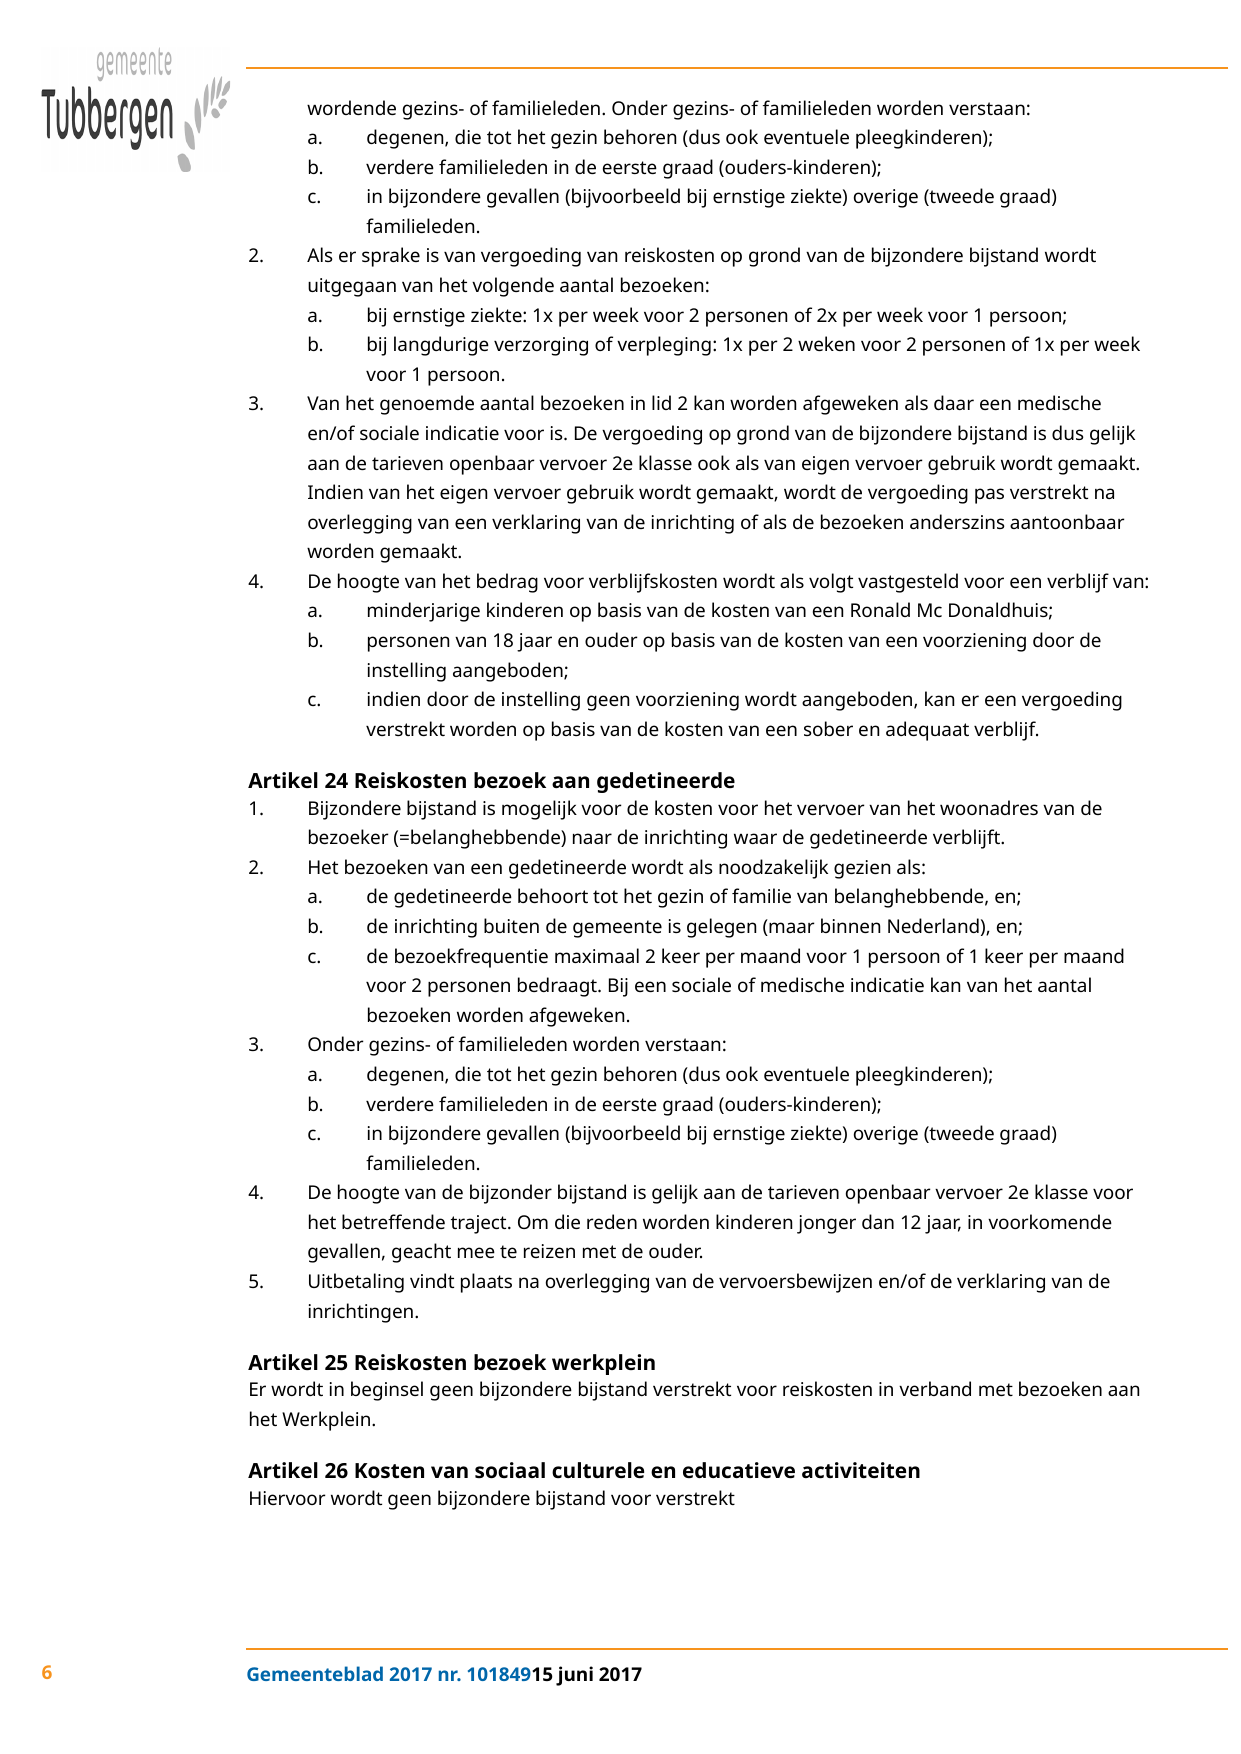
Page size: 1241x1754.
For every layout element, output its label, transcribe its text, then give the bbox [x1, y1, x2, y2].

list verdere familieleden in de eerste graad (ouders-kinderen); [307, 1091, 1152, 1116]
list personen van 18 jaar en ouder op basis van de kosten van een voorziening door de instelling aangeboden; [307, 627, 1152, 683]
list Als er sprake is van vergoeding van reiskosten op grond van de bijzondere bijstand wordt uitgegaan van het volgende aantal bezoeken: [248, 243, 1152, 298]
text Artikel 24 Reiskosten bezoek aan gedetineerde [248, 766, 1152, 795]
list Onder gezins- of familieleden worden verstaan: [248, 1032, 1152, 1057]
list de gedetineerde behoort tot het gezin of familie van belanghebbende, en; [307, 884, 1152, 909]
text Artikel 26 Kosten van sociaal culturele en educatieve activiteiten [248, 1457, 1152, 1485]
list bij langdurige verzorging of verpleging: 1x per 2 weken voor 2 personen of 1x per week voor 1 persoon. [307, 331, 1152, 387]
list verdere familieleden in de eerste graad (ouders-kinderen); [307, 154, 1152, 180]
list in bijzondere gevallen (bijvoorbeeld bij ernstige ziekte) overige (tweede graad) familieleden. [307, 183, 1152, 239]
picture [41, 47, 231, 172]
list Bijzondere bijstand is mogelijk voor de kosten voor het vervoer van het woonadres van de bezoeker (=belanghebbende) naar de inrichting waar de gedetineerde verblijft. [248, 795, 1152, 850]
list de inrichting buiten de gemeente is gelegen (maar binnen Nederland), en; [307, 913, 1152, 939]
text Hiervoor wordt geen bijzondere bijstand voor verstrekt [248, 1485, 1152, 1511]
list wordende gezins- of familieleden. Onder gezins- of familieleden worden verstaan: [248, 95, 1152, 121]
list bij ernstige ziekte: 1x per week voor 2 personen of 2x per week voor 1 persoon; [307, 302, 1152, 328]
list De hoogte van de bijzonder bijstand is gelijk aan de tarieven openbaar vervoer 2e klasse voor het betreffende traject. Om die reden worden kinderen jonger dan 12 jaar, in voorkomende gevallen, geacht mee te reizen met de ouder. [248, 1179, 1152, 1264]
list De hoogte van het bedrag voor verblijfskosten wordt als volgt vastgesteld voor een verblijf van: [248, 568, 1152, 594]
list de bezoekfrequentie maximaal 2 keer per maand voor 1 persoon of 1 keer per maand voor 2 personen bedraagt. Bij een sociale of medische indicatie kan van het aantal bezoeken worden afgeweken. [307, 943, 1152, 1028]
list Van het genoemde aantal bezoeken in lid 2 kan worden afgeweken als daar een medische en/of sociale indicatie voor is. De vergoeding op grond van de bijzondere bijstand is dus gelijk aan de tarieven openbaar vervoer 2e klasse ook als van eigen vervoer gebruik wordt gemaakt. Indien van het eigen vervoer gebruik wordt gemaakt, wordt de vergoeding pas verstrekt na overlegging van een verklaring van de inrichting of als de bezoeken anderszins aantoonbaar worden gemaakt. [248, 391, 1152, 564]
list minderjarige kinderen op basis van de kosten van een Ronald Mc Donaldhuis; [307, 598, 1152, 623]
list in bijzondere gevallen (bijvoorbeeld bij ernstige ziekte) overige (tweede graad) familieleden. [307, 1120, 1152, 1176]
list Uitbetaling vindt plaats na overlegging van de vervoersbewijzen en/of de verklaring van de inrichtingen. [248, 1268, 1152, 1323]
text Artikel 25 Reiskosten bezoek werkplein [248, 1348, 1152, 1377]
list indien door de instelling geen voorziening wordt aangeboden, kan er een vergoeding verstrekt worden op basis van de kosten van een sober en adequaat verblijf. [307, 686, 1152, 742]
text Er wordt in beginsel geen bijzondere bijstand verstrekt voor reiskosten in verband met bezoeken aan het Werkplein. [248, 1377, 1152, 1432]
list degenen, die tot het gezin behoren (dus ook eventuele pleegkinderen); [307, 124, 1152, 150]
list degenen, die tot het gezin behoren (dus ook eventuele pleegkinderen); [307, 1061, 1152, 1087]
list Het bezoeken van een gedetineerde wordt als noodzakelijk gezien als: [248, 854, 1152, 880]
